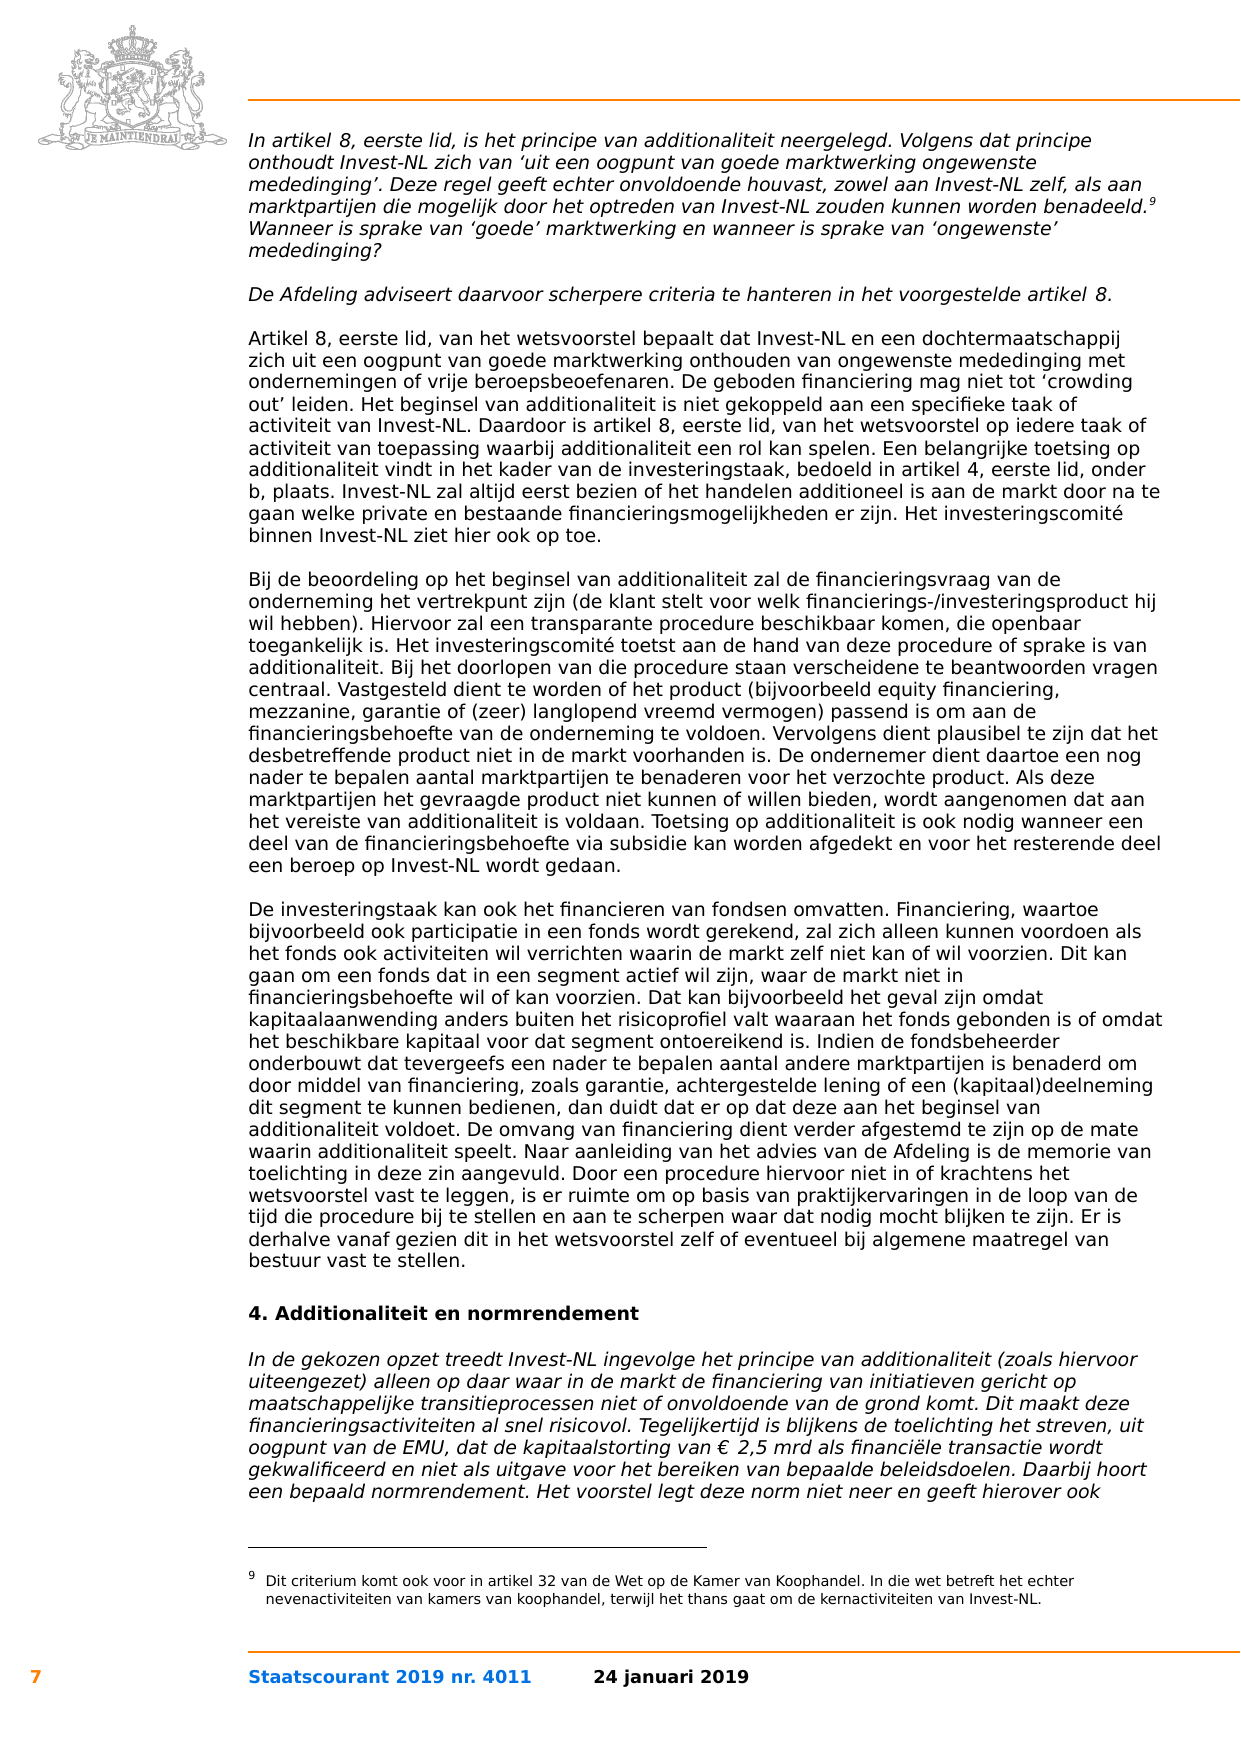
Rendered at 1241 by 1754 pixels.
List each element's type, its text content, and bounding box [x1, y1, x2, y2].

text Dit criterium komt ook voor in artikel 32 van de Wet op de Kamer van Koophandel. In die wet betreft het echter nevenactiviteiten van kamers van koophandel, terwijl het thans gaat om de kernactiviteiten van Invest-NL. [248, 1569, 1163, 1608]
text Artikel 8, eerste lid, van het wetsvoorstel bepaalt dat Invest-NL en een dochtermaatschappij zich uit een oogpunt van goede marktwerking onthouden van ongewenste mededinging met ondernemingen of vrije beroepsbeoefenaren. De geboden financiering mag niet tot ‘crowding out’ leiden. Het beginsel van additionaliteit is niet gekoppeld aan een specifieke taak of activiteit van Invest-NL. Daardoor is artikel 8, eerste lid, van het wetsvoorstel op iedere taak of activiteit van toepassing waarbij additionaliteit een rol kan spelen. Een belangrijke toetsing op additionaliteit vindt in het kader van de investeringstaak, bedoeld in artikel 4, eerste lid, onder b, plaats. Invest-NL zal altijd eerst bezien of het handelen additioneel is aan de markt door na te gaan welke private en bestaande financieringsmogelijkheden er zijn. Het investeringscomité binnen Invest-NL ziet hier ook op toe. [248, 327, 1163, 547]
text Bij de beoordeling op het beginsel van additionaliteit zal de financieringsvraag van de onderneming het vertrekpunt zijn (de klant stelt voor welk financierings-/investeringsproduct hij wil hebben). Hiervoor zal een transparante procedure beschikbaar komen, die openbaar toegankelijk is. Het investeringscomité toetst aan de hand van deze procedure of sprake is van additionaliteit. Bij het doorlopen van die procedure staan verscheidene te beantwoorden vragen centraal. Vastgesteld dient te worden of het product (bijvoorbeeld equity financiering, mezzanine, garantie of (zeer) langlopend vreemd vermogen) passend is om aan de financieringsbehoefte van de onderneming te voldoen. Vervolgens dient plausibel te zijn dat het desbetreffende product niet in de markt voorhanden is. De ondernemer dient daartoe een nog nader te bepalen aantal marktpartijen te benaderen voor het verzochte product. Als deze marktpartijen het gevraagde product niet kunnen of willen bieden, wordt aangenomen dat aan het vereiste van additionaliteit is voldaan. Toetsing op additionaliteit is ook nodig wanneer een deel van de financieringsbehoefte via subsidie kan worden afgedekt en voor het resterende deel een beroep op Invest-NL wordt gedaan. [248, 569, 1163, 877]
text De investeringstaak kan ook het financieren van fondsen omvatten. Financiering, waartoe bijvoorbeeld ook participatie in een fonds wordt gerekend, zal zich alleen kunnen voordoen als het fonds ook activiteiten wil verrichten waarin de markt zelf niet kan of wil voorzien. Dit kan gaan om een fonds dat in een segment actief wil zijn, waar de markt niet in financieringsbehoefte wil of kan voorzien. Dat kan bijvoorbeeld het geval zijn omdat kapitaalaanwending anders buiten het risicoprofiel valt waaraan het fonds gebonden is of omdat het beschikbare kapitaal voor dat segment ontoereikend is. Indien de fondsbeheerder onderbouwt dat tevergeefs een nader te bepalen aantal andere marktpartijen is benaderd om door middel van financiering, zoals garantie, achtergestelde lening of een (kapitaal)deelneming dit segment te kunnen bedienen, dan duidt dat er op dat deze aan het beginsel van additionaliteit voldoet. De omvang van financiering dient verder afgestemd te zijn op de mate waarin additionaliteit speelt. Naar aanleiding van het advies van de Afdeling is de memorie van toelichting in deze zin aangevuld. Door een procedure hiervoor niet in of krachtens het wetsvoorstel vast te leggen, is er ruimte om op basis van praktijkervaringen in de loop van de tijd die procedure bij te stellen en aan te scherpen waar dat nodig mocht blijken te zijn. Er is derhalve vanaf gezien dit in het wetsvoorstel zelf of eventueel bij algemene maatregel van bestuur vast te stellen. [248, 899, 1163, 1272]
text In artikel 8, eerste lid, is het principe van additionaliteit neergelegd. Volgens dat principe onthoudt Invest-NL zich van ‘uit een oogpunt van goede marktwerking ongewenste mededinging’. Deze regel geeft echter onvoldoende houvast, zowel aan Invest-NL zelf, als aan marktpartijen die mogelijk door het optreden van Invest-NL zouden kunnen worden benadeeld. Wanneer is sprake van ‘goede’ marktwerking en wanneer is sprake van ‘ongewenste’ mededinging? [248, 130, 1163, 262]
text In de gekozen opzet treedt Invest-NL ingevolge het principe van additionaliteit (zoals hiervoor uiteengezet) alleen op daar waar in de markt de financiering van initiatieven gericht op maatschappelijke transitieprocessen niet of onvoldoende van de grond komt. Dit maakt deze financieringsactiviteiten al snel risicovol. Tegelijkertijd is blijkens de toelichting het streven, uit oogpunt van de EMU, dat de kapitaalstorting van € 2,5 mrd als financiële transactie wordt gekwalificeerd en niet als uitgave voor het bereiken van bepaalde beleidsdoelen. Daarbij hoort een bepaald normrendement. Het voorstel legt deze norm niet neer en geeft hierover ook [248, 1349, 1163, 1503]
text De Afdeling adviseert daarvoor scherpere criteria te hanteren in het voorgestelde artikel 8. [248, 284, 1163, 306]
subtitle 4. Additionaliteit en normrendement [248, 1302, 1163, 1324]
picture [38, 25, 227, 150]
